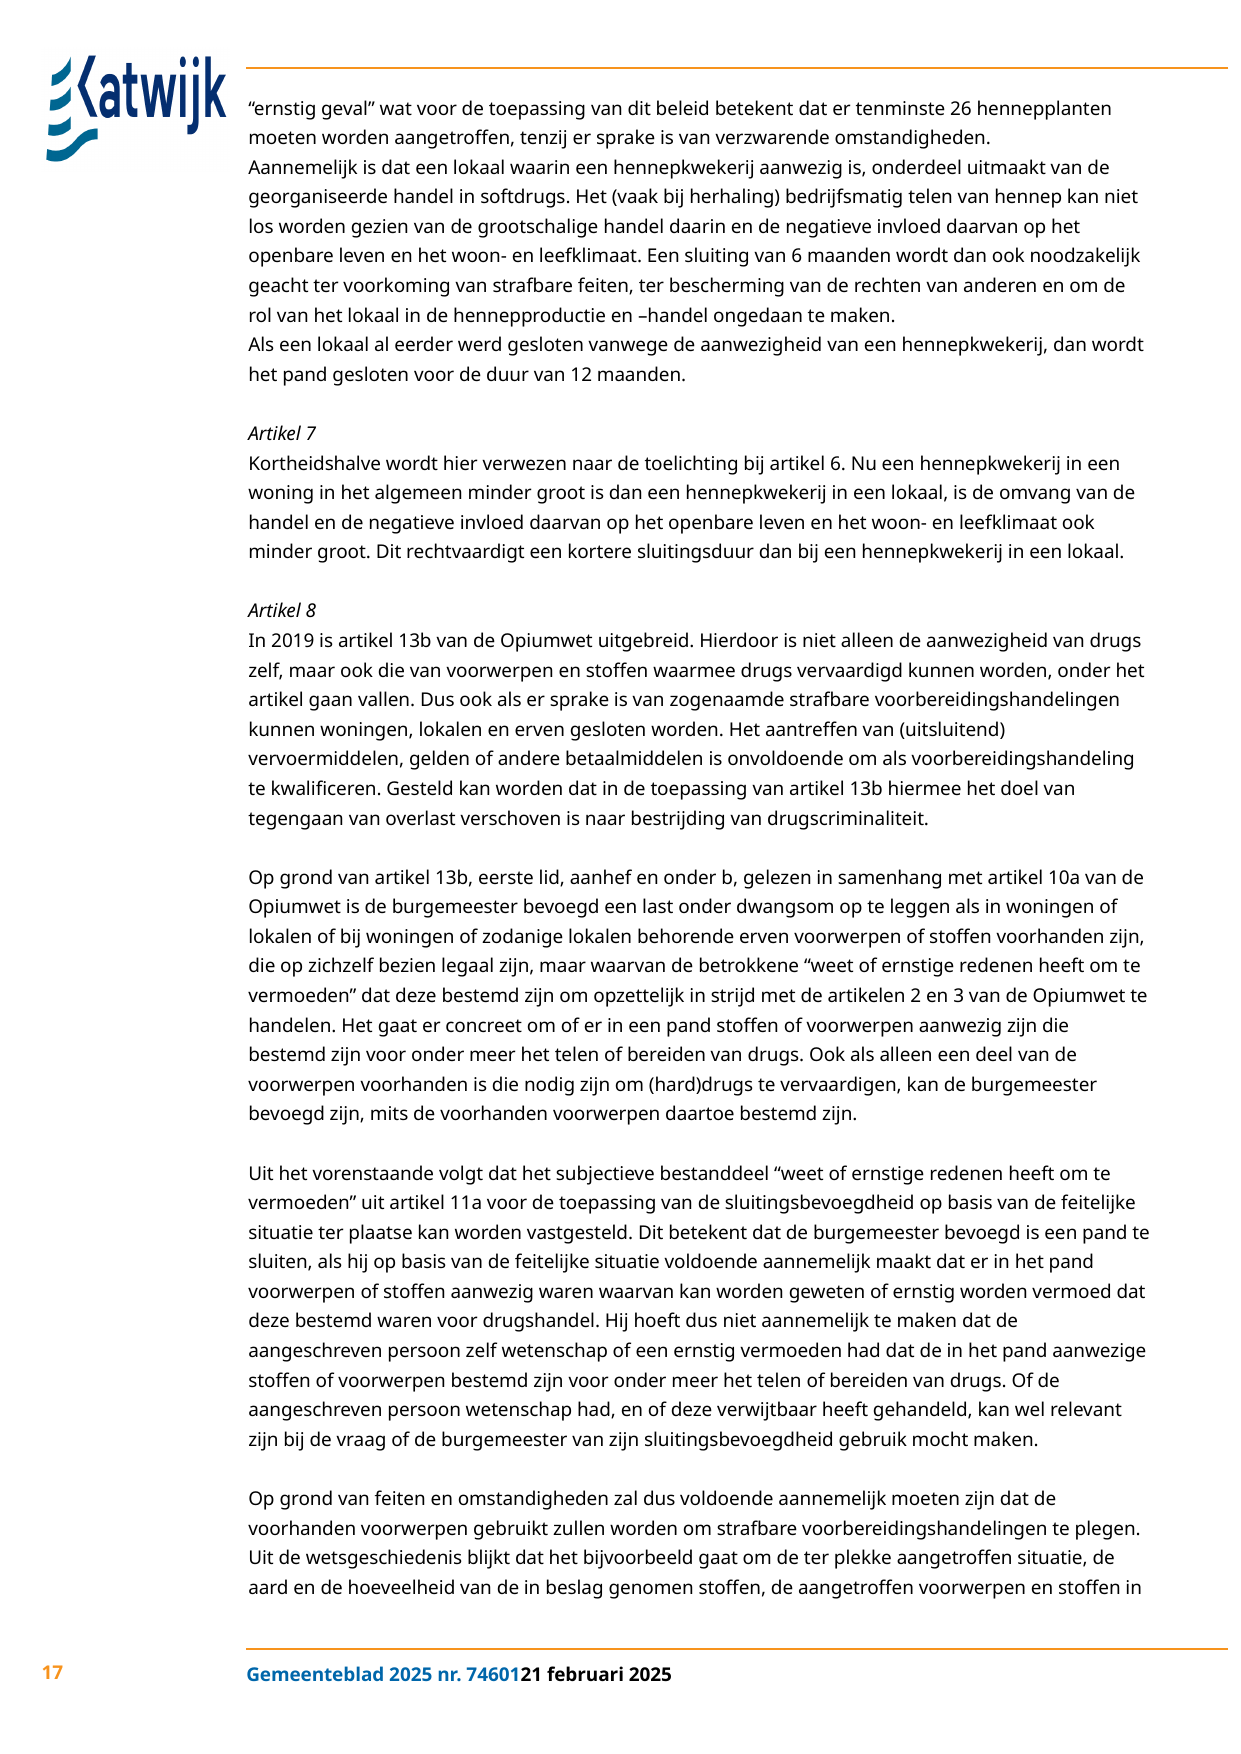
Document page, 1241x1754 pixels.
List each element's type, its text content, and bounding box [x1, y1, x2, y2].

picture [41, 47, 231, 172]
text “ernstig geval” wat voor de toepassing van dit beleid betekent dat er tenminste 26 hennepplanten moeten worden aangetroffen, tenzij er sprake is van verzwarende omstandigheden. [248, 95, 1152, 150]
text Op grond van artikel 13b, eerste lid, aanhef en onder b, gelezen in samenhang met artikel 10a van de Opiumwet is de burgemeester bevoegd een last onder dwangsom op te leggen als in woningen of lokalen of bij woningen of zodanige lokalen behorende erven voorwerpen of stoffen voorhanden zijn, die op zichzelf bezien legaal zijn, maar waarvan de betrokkene “weet of ernstige redenen heeft om te vermoeden” dat deze bestemd zijn om opzettelijk in strijd met de artikelen 2 en 3 van de Opiumwet te handelen. Het gaat er concreet om of er in een pand stoffen of voorwerpen aanwezig zijn die bestemd zijn voor onder meer het telen of bereiden van drugs. Ook als alleen een deel van de voorwerpen voorhanden is die nodig zijn om (hard)drugs te vervaardigen, kan de burgemeester bevoegd zijn, mits de voorhanden voorwerpen daartoe bestemd zijn. [248, 864, 1152, 1126]
text In 2019 is artikel 13b van de Opiumwet uitgebreid. Hierdoor is niet alleen de aanwezigheid van drugs zelf, maar ook die van voorwerpen en stoffen waarmee drugs vervaardigd kunnen worden, onder het artikel gaan vallen. Dus ook als er sprake is van zogenaamde strafbare voorbereidingshandelingen kunnen woningen, lokalen en erven gesloten worden. Het aantreffen van (uitsluitend) vervoermiddelen, gelden of andere betaalmiddelen is onvoldoende om als voorbereidingshandeling te kwalificeren. Gesteld kan worden dat in de toepassing van artikel 13b hiermee het doel van tegengaan van overlast verschoven is naar bestrijding van drugscriminaliteit. [248, 627, 1152, 831]
text Artikel 8 [248, 598, 1152, 623]
text Aannemelijk is dat een lokaal waarin een hennepkwekerij aanwezig is, onderdeel uitmaakt van de georganiseerde handel in softdrugs. Het (vaak bij herhaling) bedrijfsmatig telen van hennep kan niet los worden gezien van de grootschalige handel daarin en de negatieve invloed daarvan op het openbare leven en het woon- en leefklimaat. Een sluiting van 6 maanden wordt dan ook noodzakelijk geacht ter voorkoming van strafbare feiten, ter bescherming van de rechten van anderen en om de rol van het lokaal in de hennepproductie en –handel ongedaan te maken. [248, 154, 1152, 328]
text Als een lokaal al eerder werd gesloten vanwege de aanwezigheid van een hennepkwekerij, dan wordt het pand gesloten voor de duur van 12 maanden. [248, 331, 1152, 387]
text Kortheidshalve wordt hier verwezen naar de toelichting bij artikel 6. Nu een hennepkwekerij in een woning in het algemeen minder groot is dan een hennepkwekerij in een lokaal, is de omvang van de handel en de negatieve invloed daarvan op het openbare leven en het woon- en leefklimaat ook minder groot. Dit rechtvaardigt een kortere sluitingsduur dan bij een hennepkwekerij in een lokaal. [248, 450, 1152, 564]
text Artikel 7 [248, 420, 1152, 446]
text Uit het vorenstaande volgt dat het subjectieve bestanddeel “weet of ernstige redenen heeft om te vermoeden” uit artikel 11a voor de toepassing van de sluitingsbevoegdheid op basis van de feitelijke situatie ter plaatse kan worden vastgesteld. Dit betekent dat de burgemeester bevoegd is een pand te sluiten, als hij op basis van de feitelijke situatie voldoende aannemelijk maakt dat er in het pand voorwerpen of stoffen aanwezig waren waarvan kan worden geweten of ernstig worden vermoed dat deze bestemd waren voor drugshandel. Hij hoeft dus niet aannemelijk te maken dat de aangeschreven persoon zelf wetenschap of een ernstig vermoeden had dat de in het pand aanwezige stoffen of voorwerpen bestemd zijn voor onder meer het telen of bereiden van drugs. Of de aangeschreven persoon wetenschap had, en of deze verwijtbaar heeft gehandeld, kan wel relevant zijn bij de vraag of de burgemeester van zijn sluitingsbevoegdheid gebruik mocht maken. [248, 1160, 1152, 1452]
text Op grond van feiten en omstandigheden zal dus voldoende aannemelijk moeten zijn dat de voorhanden voorwerpen gebruikt zullen worden om strafbare voorbereidingshandelingen te plegen. Uit de wetsgeschiedenis blijkt dat het bijvoorbeeld gaat om de ter plekke aangetroffen situatie, de aard en de hoeveelheid van de in beslag genomen stoffen, de aangetroffen voorwerpen en stoffen in [248, 1485, 1152, 1600]
